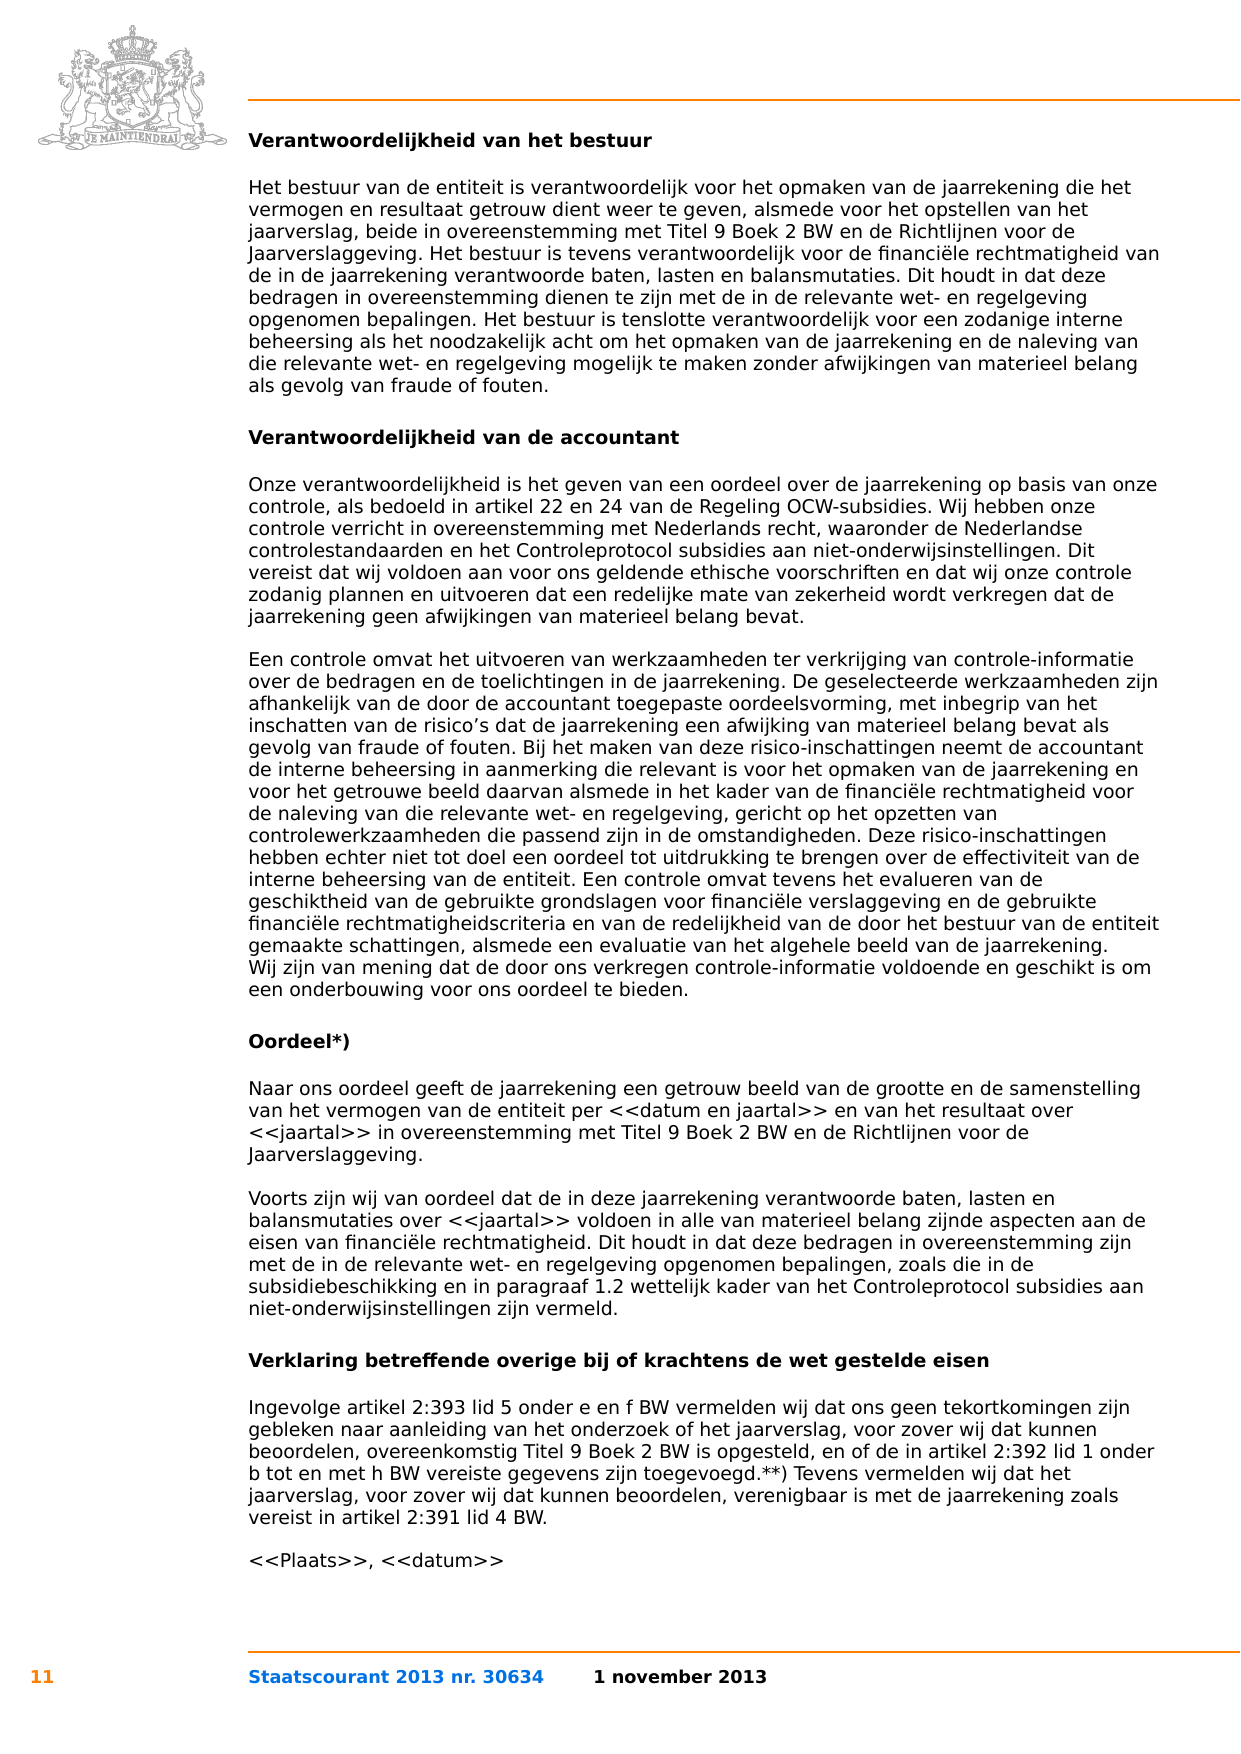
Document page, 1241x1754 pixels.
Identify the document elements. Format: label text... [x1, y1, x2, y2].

text Het bestuur van de entiteit is verantwoordelijk voor het opmaken van de jaarrekening die het vermogen en resultaat getrouw dient weer te geven, alsmede voor het opstellen van het jaarverslag, beide in overeenstemming met Titel 9 Boek 2 BW en de Richtlijnen voor de Jaarverslaggeving. Het bestuur is tevens verantwoordelijk voor de financiële rechtmatigheid van de in de jaarrekening verantwoorde baten, lasten en balansmutaties. Dit houdt in dat deze bedragen in overeenstemming dienen te zijn met de in de relevante wet- en regelgeving opgenomen bepalingen. Het bestuur is tenslotte verantwoordelijk voor een zodanige interne beheersing als het noodzakelijk acht om het opmaken van de jaarrekening en de naleving van die relevante wet- en regelgeving mogelijk te maken zonder afwijkingen van materieel belang als gevolg van fraude of fouten. [248, 177, 1163, 397]
text Voorts zijn wij van oordeel dat de in deze jaarrekening verantwoorde baten, lasten en balansmutaties over <<jaartal>> voldoen in alle van materieel belang zijnde aspecten aan de eisen van financiële rechtmatigheid. Dit houdt in dat deze bedragen in overeenstemming zijn met de in de relevante wet- en regelgeving opgenomen bepalingen, zoals die in de subsidiebeschikking en in paragraaf 1.2 wettelijk kader van het Controleprotocol subsidies aan niet-onderwijsinstellingen zijn vermeld. [248, 1188, 1163, 1320]
picture [38, 25, 227, 150]
text Wij zijn van mening dat de door ons verkregen controle-informatie voldoende en geschikt is om een onderbouwing voor ons oordeel te bieden. [248, 957, 1163, 1001]
text Ingevolge artikel 2:393 lid 5 onder e en f BW vermelden wij dat ons geen tekortkomingen zijn gebleken naar aanleiding van het onderzoek of het jaarverslag, voor zover wij dat kunnen beoordelen, overeenkomstig Titel 9 Boek 2 BW is opgesteld, en of de in artikel 2:392 lid 1 onder b tot en met h BW vereiste gegevens zijn toegevoegd.**) Tevens vermelden wij dat het jaarverslag, voor zover wij dat kunnen beoordelen, verenigbaar is met de jaarrekening zoals vereist in artikel 2:391 lid 4 BW. [248, 1397, 1163, 1528]
subtitle Verklaring betreffende overige bij of krachtens de wet gestelde eisen [248, 1350, 1163, 1372]
subtitle Verantwoordelijkheid van het bestuur [248, 130, 1163, 152]
subtitle Verantwoordelijkheid van de accountant [248, 427, 1163, 449]
subtitle Oordeel*) [248, 1031, 1163, 1053]
text Een controle omvat het uitvoeren van werkzaamheden ter verkrijging van controle-informatie over de bedragen en de toelichtingen in de jaarrekening. De geselecteerde werkzaamheden zijn afhankelijk van de door de accountant toegepaste oordeelsvorming, met inbegrip van het inschatten van de risico’s dat de jaarrekening een afwijking van materieel belang bevat als gevolg van fraude of fouten. Bij het maken van deze risico-inschattingen neemt de accountant de interne beheersing in aanmerking die relevant is voor het opmaken van de jaarrekening en voor het getrouwe beeld daarvan alsmede in het kader van de financiële rechtmatigheid voor de naleving van die relevante wet- en regelgeving, gericht op het opzetten van controlewerkzaamheden die passend zijn in de omstandigheden. Deze risico-inschattingen hebben echter niet tot doel een oordeel tot uitdrukking te brengen over de effectiviteit van de interne beheersing van de entiteit. Een controle omvat tevens het evalueren van de geschiktheid van de gebruikte grondslagen voor financiële verslaggeving en de gebruikte financiële rechtmatigheidscriteria en van de redelijkheid van de door het bestuur van de entiteit gemaakte schattingen, alsmede een evaluatie van het algehele beeld van de jaarrekening. [248, 649, 1163, 957]
text <<Plaats>>, <<datum>> [248, 1550, 1163, 1572]
text Naar ons oordeel geeft de jaarrekening een getrouw beeld van de grootte en de samenstelling van het vermogen van de entiteit per <<datum en jaartal>> en van het resultaat over <<jaartal>> in overeenstemming met Titel 9 Boek 2 BW en de Richtlijnen voor de Jaarverslaggeving. [248, 1078, 1163, 1166]
text Onze verantwoordelijkheid is het geven van een oordeel over de jaarrekening op basis van onze controle, als bedoeld in artikel 22 en 24 van de Regeling OCW-subsidies. Wij hebben onze controle verricht in overeenstemming met Nederlands recht, waaronder de Nederlandse controlestandaarden en het Controleprotocol subsidies aan niet-onderwijsinstellingen. Dit vereist dat wij voldoen aan voor ons geldende ethische voorschriften en dat wij onze controle zodanig plannen en uitvoeren dat een redelijke mate van zekerheid wordt verkregen dat de jaarrekening geen afwijkingen van materieel belang bevat. [248, 474, 1163, 627]
